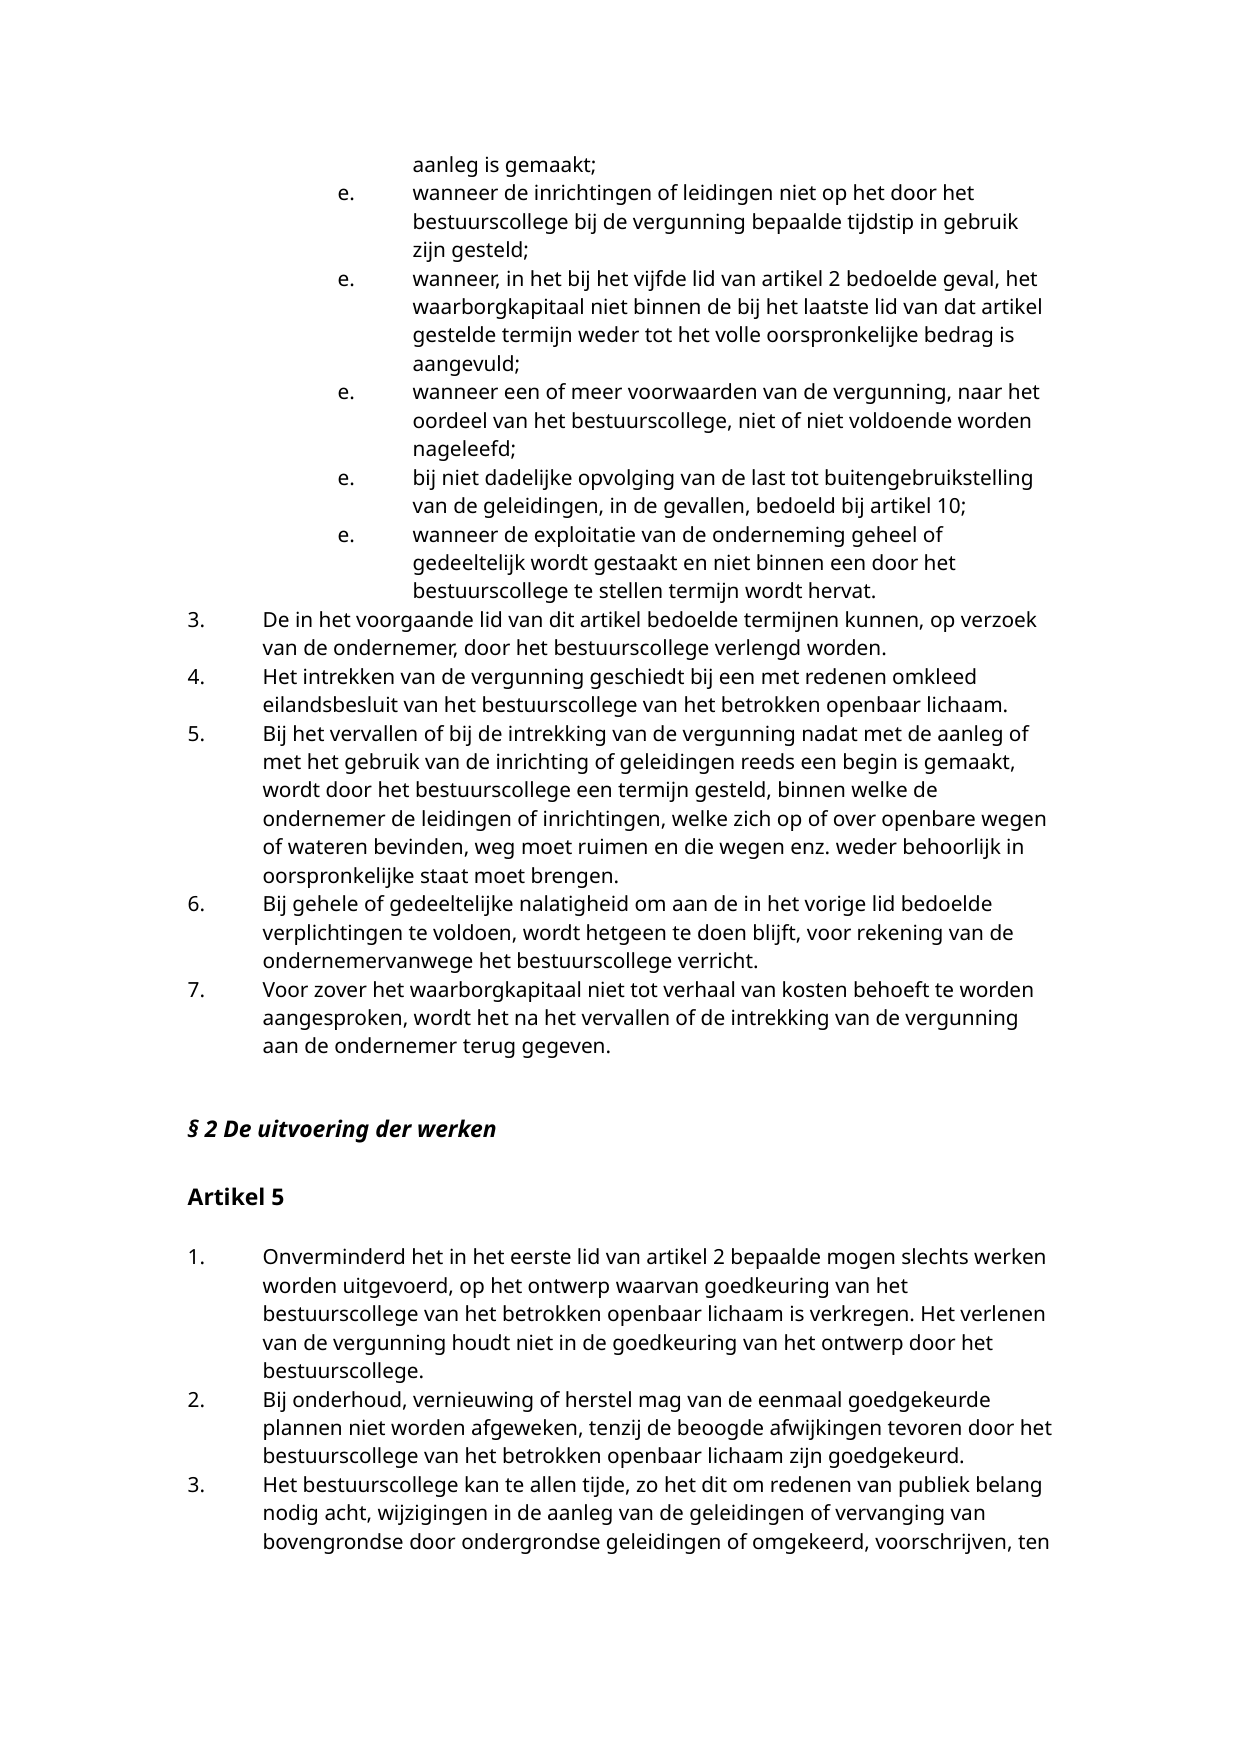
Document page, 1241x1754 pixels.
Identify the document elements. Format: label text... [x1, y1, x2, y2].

list wanneer de inrichtingen of leidingen niet op het door het bestuurscollege bij de vergunning bepaalde tijdstip in gebruik zijn gesteld; [337, 178, 1053, 264]
list aanleg is gemaakt; [337, 150, 1053, 178]
subtitle Artikel 5 [187, 1181, 1053, 1212]
list Bij het vervallen of bij de intrekking van de vergunning nadat met de aanleg of met het gebruik van de inrichting of geleidingen reeds een begin is gemaakt, wordt door het bestuurscollege een termijn gesteld, binnen welke de ondernemer de leidingen of inrichtingen, welke zich op of over openbare wegen of wateren bevinden, weg moet ruimen en die wegen enz. weder behoorlijk in oorspronkelijke staat moet brengen. [187, 719, 1053, 889]
list Voor zover het waarborgkapitaal niet tot verhaal van kosten behoeft te worden aangesproken, wordt het na het vervallen of de intrekking van de vergunning aan de ondernemer terug gegeven. [187, 975, 1053, 1060]
list bij niet dadelijke opvolging van de last tot buitengebruikstelling van de geleidingen, in de gevallen, bedoeld bij artikel 10; [337, 463, 1053, 520]
list wanneer de exploitatie van de onderneming geheel of gedeeltelijk wordt gestaakt en niet binnen een door het bestuurscollege te stellen termijn wordt hervat. [337, 520, 1053, 605]
list Het bestuurscollege kan te allen tijde, zo het dit om redenen van publiek belang nodig acht, wijzigingen in de aanleg van de geleidingen of vervanging van bovengrondse door ondergrondse geleidingen of omgekeerd, voorschrijven, ten [187, 1470, 1053, 1555]
list Bij onderhoud, vernieuwing of herstel mag van de eenmaal goedgekeurde plannen niet worden afgeweken, tenzij de beoogde afwijkingen tevoren door het bestuurscollege van het betrokken openbaar lichaam zijn goedgekeurd. [187, 1385, 1053, 1470]
list Bij gehele of gedeeltelijke nalatigheid om aan de in het vorige lid bedoelde verplichtingen te voldoen, wordt hetgeen te doen blijft, voor rekening van de ondernemervanwege het bestuurscollege verricht. [187, 889, 1053, 975]
list wanneer, in het bij het vijfde lid van artikel 2 bedoelde geval, het waarborgkapitaal niet binnen de bij het laatste lid van dat artikel gestelde termijn weder tot het volle oorspronkelijke bedrag is aangevuld; [337, 264, 1053, 377]
list Het intrekken van de vergunning geschiedt bij een met redenen omkleed eilandsbesluit van het bestuurscollege van het betrokken openbaar lichaam. [187, 662, 1053, 719]
list De in het voorgaande lid van dit artikel bedoelde termijnen kunnen, op verzoek van de ondernemer, door het bestuurscollege verlengd worden. [187, 605, 1053, 662]
subtitle § 2 De uitvoering der werken [187, 1112, 1053, 1144]
list Onverminderd het in het eerste lid van artikel 2 bepaalde mogen slechts werken worden uitgevoerd, op het ontwerp waarvan goedkeuring van het bestuurscollege van het betrokken openbaar lichaam is verkregen. Het verlenen van de vergunning houdt niet in de goedkeuring van het ontwerp door het bestuurscollege. [187, 1242, 1053, 1385]
list wanneer een of meer voorwaarden van de vergunning, naar het oordeel van het bestuurscollege, niet of niet voldoende worden nageleefd; [337, 377, 1053, 463]
